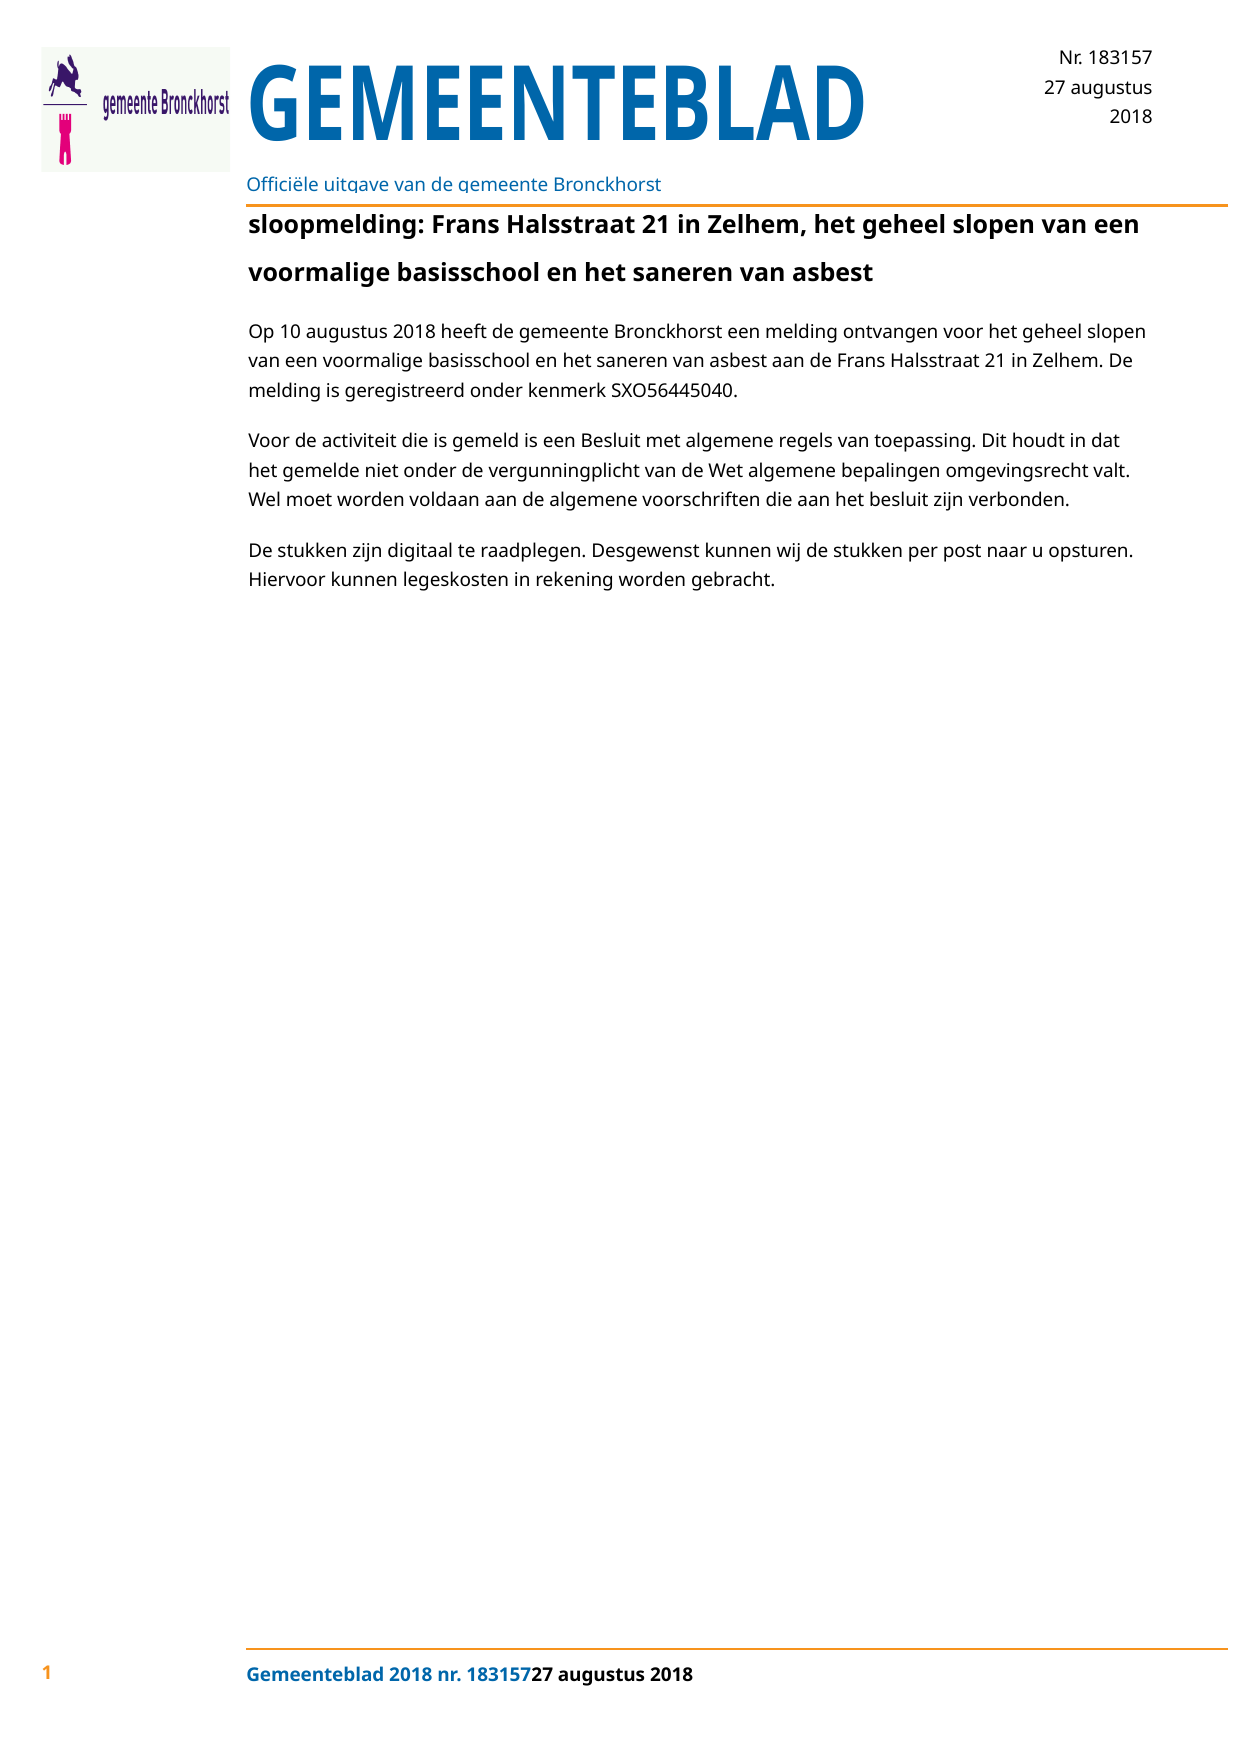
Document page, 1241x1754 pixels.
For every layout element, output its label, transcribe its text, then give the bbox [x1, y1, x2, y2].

text De stukken zijn digitaal te raadplegen. Desgewenst kunnen wij de stukken per post naar u opsturen. Hiervoor kunnen legeskosten in rekening worden gebracht. [248, 537, 1152, 592]
text Voor de activiteit die is gemeld is een Besluit met algemene regels van toepassing. Dit houdt in dat het gemelde niet onder de vergunningplicht van de Wet algemene bepalingen omgevingsrecht valt. Wel moet worden voldaan aan de algemene voorschriften die aan het besluit zijn verbonden. [248, 427, 1152, 512]
text sloopmelding: Frans Halsstraat 21 in Zelhem, het geheel slopen van een voormalige basisschool en het saneren van asbest [248, 207, 1152, 288]
picture [41, 47, 231, 172]
text Op 10 augustus 2018 heeft de gemeente Bronckhorst een melding ontvangen voor het geheel slopen van een voormalige basisschool en het saneren van asbest aan de Frans Halsstraat 21 in Zelhem. De melding is geregistreerd onder kenmerk SXO56445040. [248, 318, 1152, 403]
